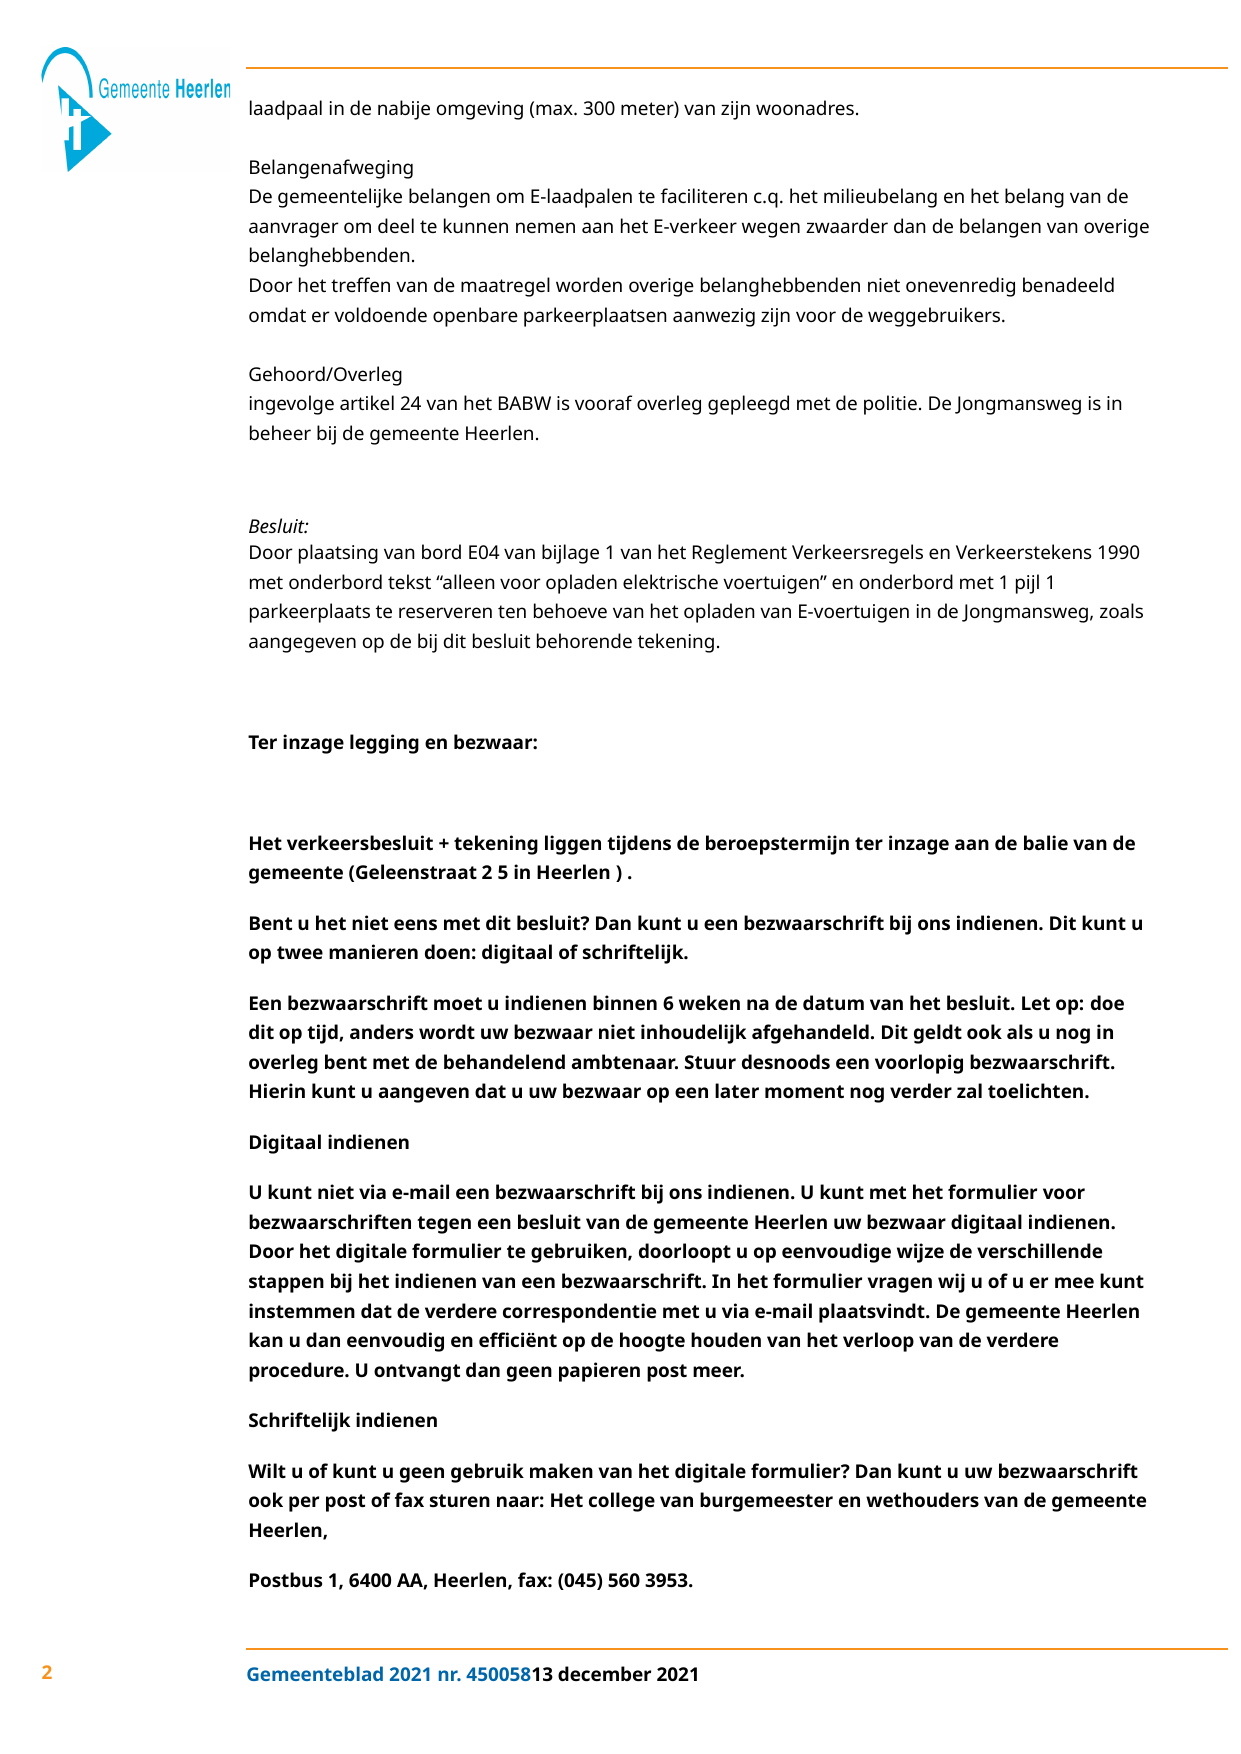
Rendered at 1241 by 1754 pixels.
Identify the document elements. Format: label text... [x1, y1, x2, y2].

text Bent u het niet eens met dit besluit? Dan kunt u een bezwaarschrift bij ons indienen. Dit kunt u op twee manieren doen: digitaal of schriftelijk. [248, 910, 1152, 965]
picture [41, 47, 231, 172]
text Schriftelijk indienen [248, 1407, 1152, 1433]
text ingevolge artikel 24 van het BABW is vooraf overleg gepleegd met de politie. De Jongmansweg is in beheer bij de gemeente Heerlen. [248, 391, 1152, 446]
text Door plaatsing van bord E04 van bijlage 1 van het Reglement Verkeersregels en Verkeerstekens 1990 met onderbord tekst “alleen voor opladen elektrische voertuigen” en onderbord met 1 pijl 1 parkeerplaats te reserveren ten behoeve van het opladen van E-voertuigen in de Jongmansweg, zoals aangegeven op de bij dit besluit behorende tekening. [248, 539, 1152, 654]
text Door het treffen van de maatregel worden overige belanghebbenden niet onevenredig benadeeld omdat er voldoende openbare parkeerplaatsen aanwezig zijn voor de weggebruikers. [248, 272, 1152, 328]
text Postbus 1, 6400 AA, Heerlen, fax: (045) 560 3953. [248, 1567, 1152, 1593]
text Wilt u of kunt u geen gebruik maken van het digitale formulier? Dan kunt u uw bezwaarschrift ook per post of fax sturen naar: Het college van burgemeester en wethouders van de gemeente Heerlen, [248, 1458, 1152, 1543]
text Besluit: [248, 514, 1152, 539]
text Belangenafweging [248, 154, 1152, 180]
text Ter inzage legging en bezwaar: [248, 729, 1152, 755]
text laadpaal in de nabije omgeving (max. 300 meter) van zijn woonadres. [248, 95, 1152, 121]
text Het verkeersbesluit + tekening liggen tijdens de beroepstermijn ter inzage aan de balie van de gemeente (Geleenstraat 2 5 in Heerlen ) . [248, 830, 1152, 885]
text Digitaal indienen [248, 1129, 1152, 1155]
picture [41, 47, 59, 70]
text Een bezwaarschrift moet u indienen binnen 6 weken na de datum van het besluit. Let op: doe dit op tijd, anders wordt uw bezwaar niet inhoudelijk afgehandeld. Dit geldt ook als u nog in overleg bent met de behandelend ambtenaar. Stuur desnoods een voorlopig bezwaarschrift. Hierin kunt u aangeven dat u uw bezwaar op een later moment nog verder zal toelichten. [248, 990, 1152, 1104]
text De gemeentelijke belangen om E-laadpalen te faciliteren c.q. het milieubelang en het belang van de aanvrager om deel te kunnen nemen aan het E-verkeer wegen zwaarder dan de belangen van overige belanghebbenden. [248, 183, 1152, 268]
text Gehoord/Overleg [248, 361, 1152, 387]
text U kunt niet via e-mail een bezwaarschrift bij ons indienen. U kunt met het formulier voor bezwaarschriften tegen een besluit van de gemeente Heerlen uw bezwaar digitaal indienen. Door het digitale formulier te gebruiken, doorloopt u op eenvoudige wijze de verschillende stappen bij het indienen van een bezwaarschrift. In het formulier vragen wij u of u er mee kunt instemmen dat de verdere correspondentie met u via e-mail plaatsvindt. De gemeente Heerlen kan u dan eenvoudig en efficiënt op de hoogte houden van het verloop van de verdere procedure. U ontvangt dan geen papieren post meer. [248, 1179, 1152, 1383]
